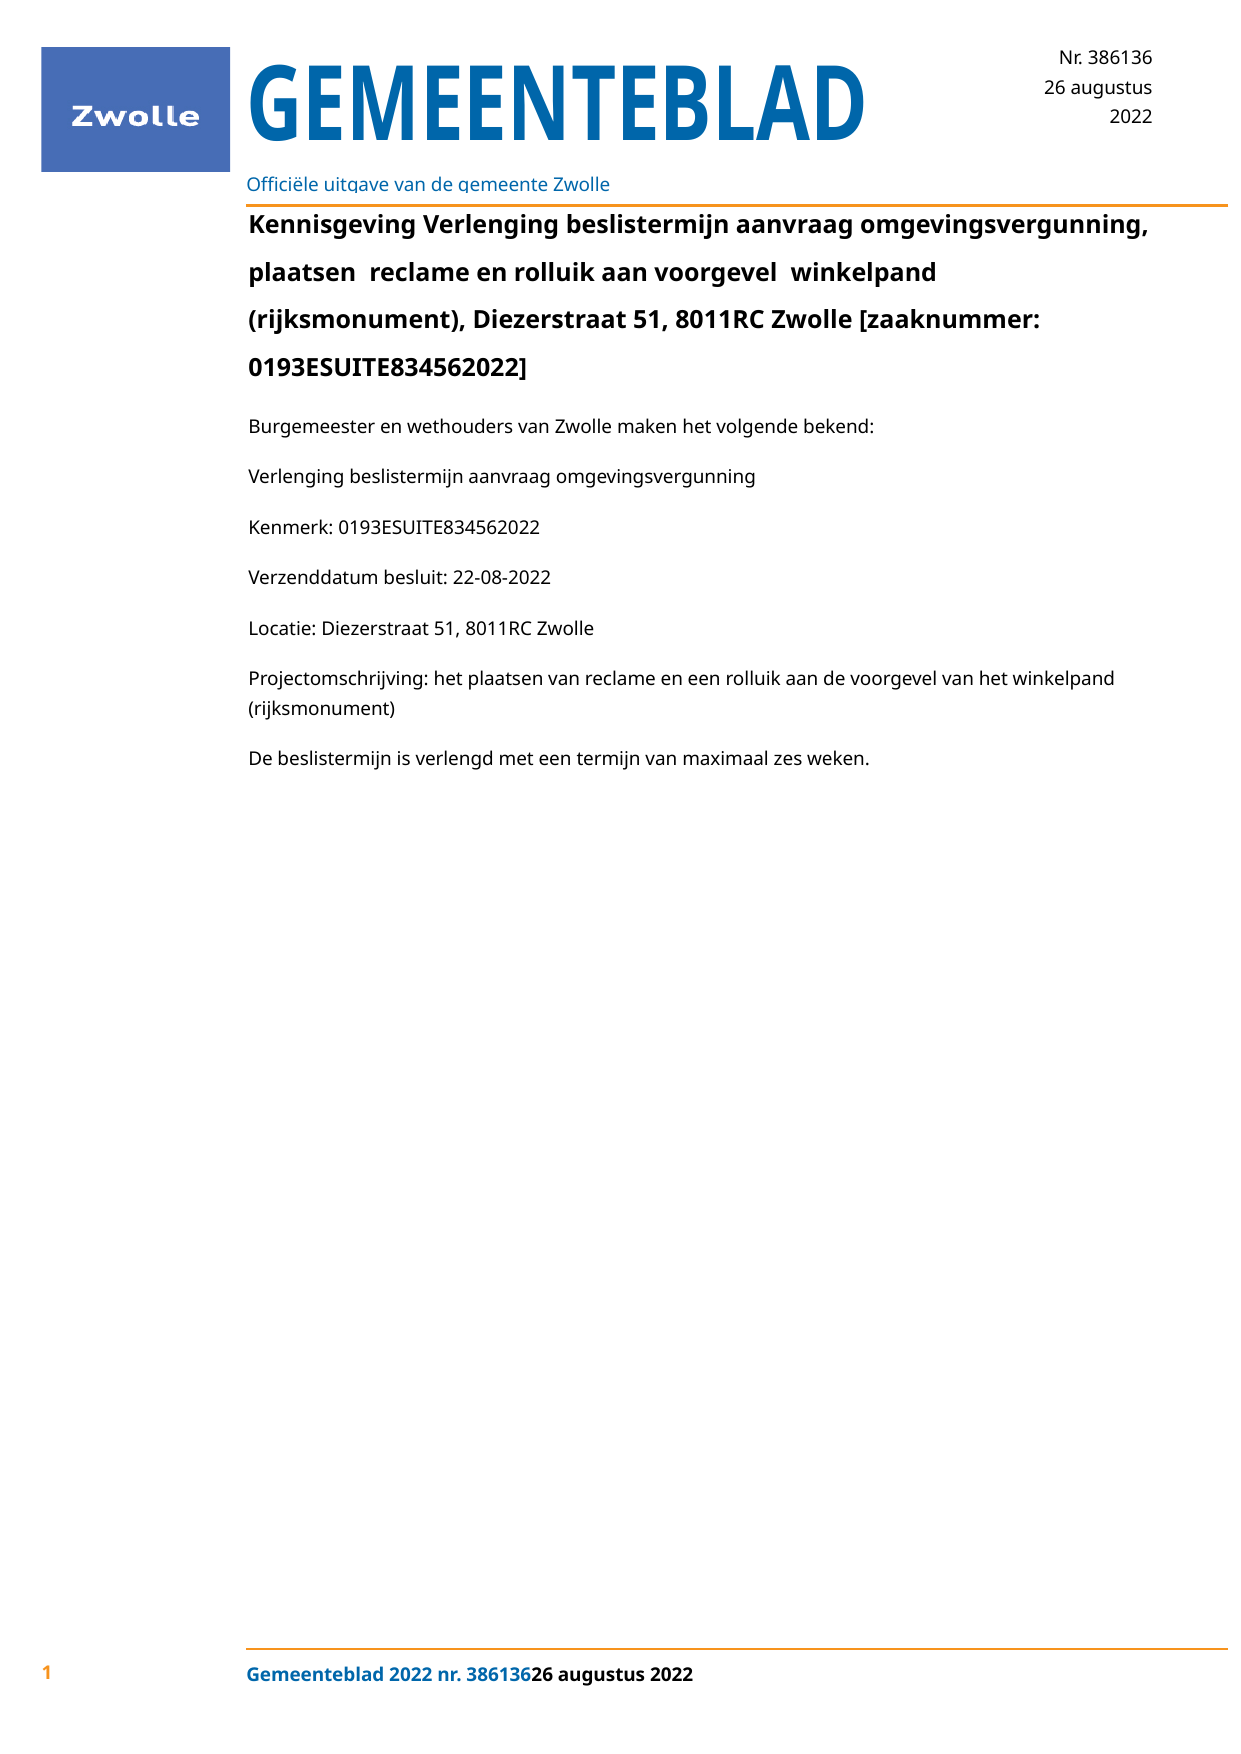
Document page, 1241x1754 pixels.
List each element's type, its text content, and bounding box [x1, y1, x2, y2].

text Burgemeester en wethouders van Zwolle maken het volgende bekend: [248, 413, 1152, 439]
text Kenmerk: 0193ESUITE834562022 [248, 514, 1152, 540]
text Kennisgeving Verlenging beslistermijn aanvraag omgevingsvergunning, plaatsen reclame en rolluik aan voorgevel winkelpand (rijksmonument), Diezerstraat 51, 8011RC Zwolle [zaaknummer: 0193ESUITE834562022] [248, 207, 1152, 384]
text Projectomschrijving: het plaatsen van reclame en een rolluik aan de voorgevel van het winkelpand (rijksmonument) [248, 665, 1152, 721]
text Verlenging beslistermijn aanvraag omgevingsvergunning [248, 463, 1152, 489]
text Verzenddatum besluit: 22-08-2022 [248, 564, 1152, 590]
picture [41, 47, 231, 172]
text Locatie: Diezerstraat 51, 8011RC Zwolle [248, 615, 1152, 641]
text De beslistermijn is verlengd met een termijn van maximaal zes weken. [248, 745, 1152, 771]
